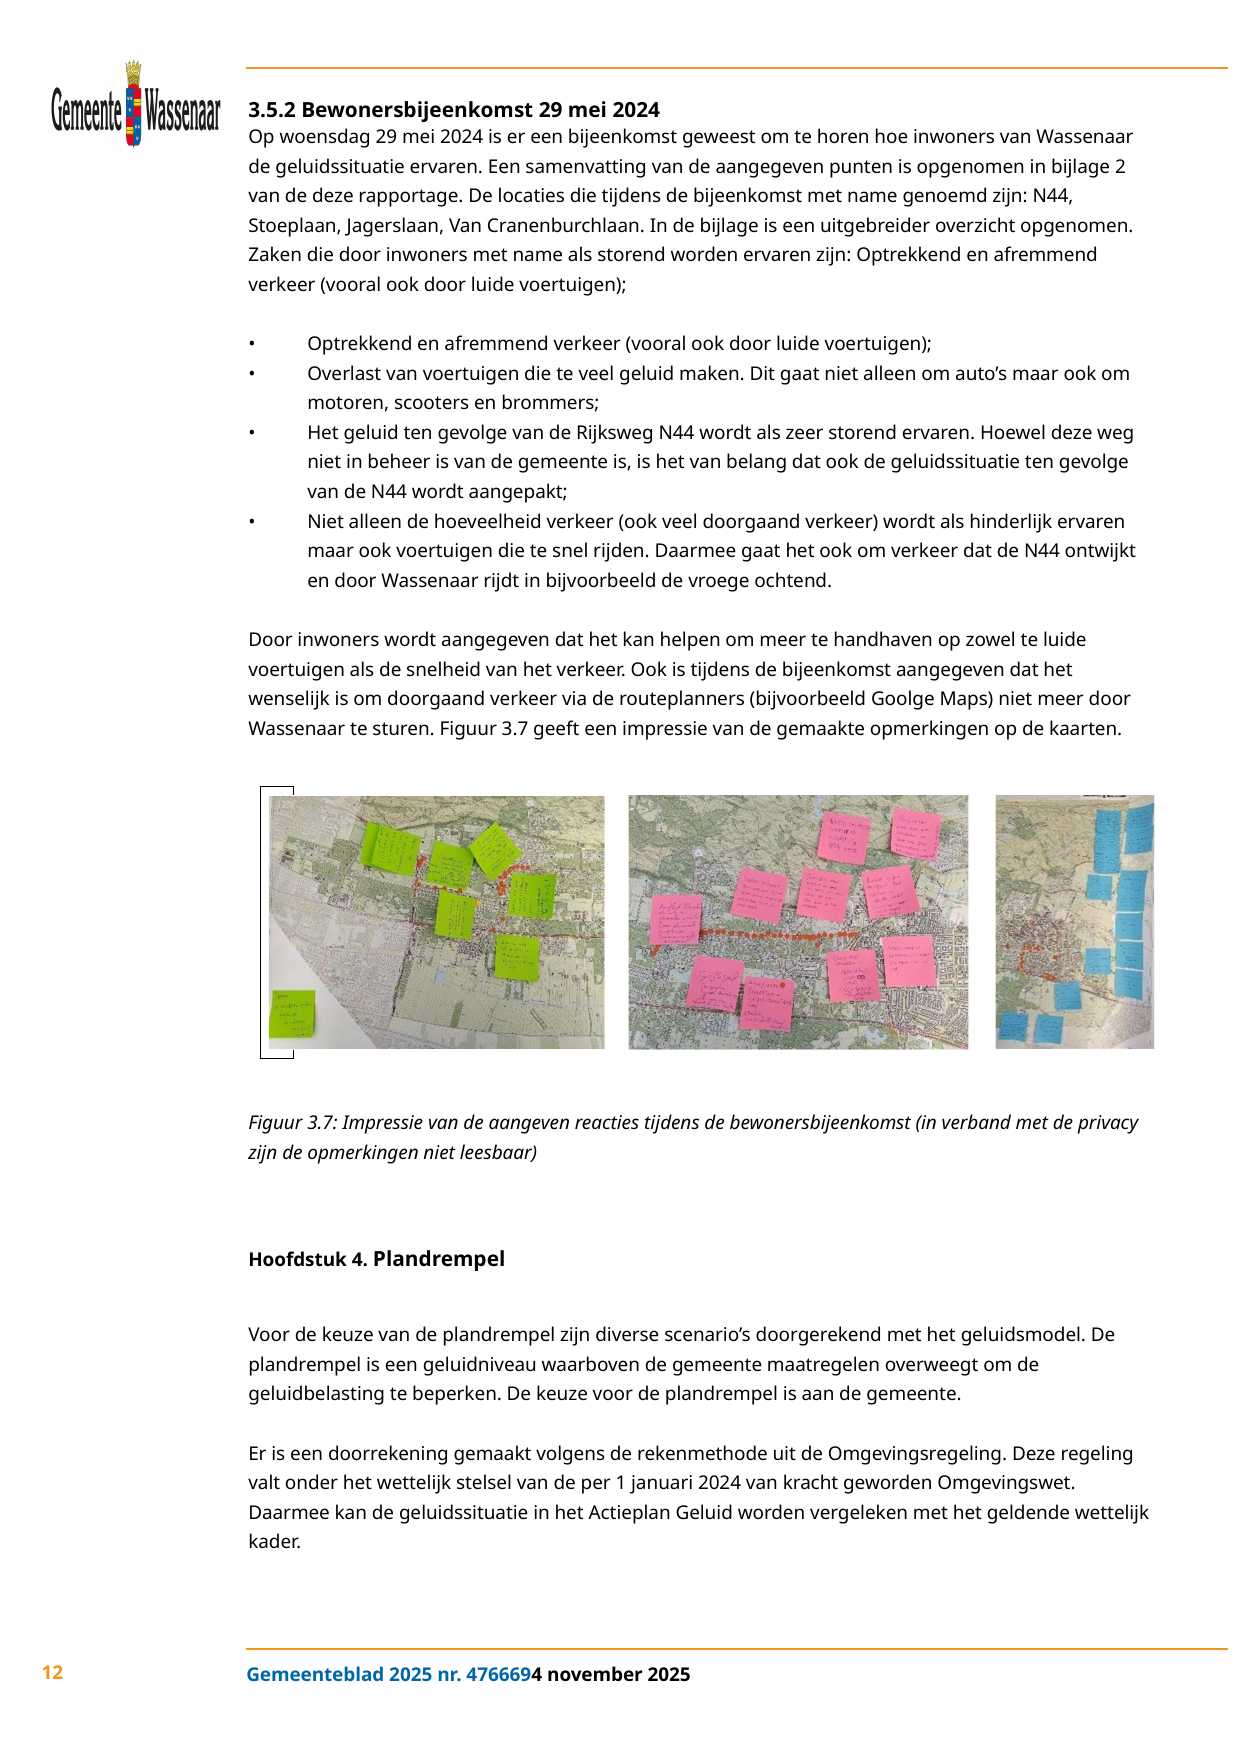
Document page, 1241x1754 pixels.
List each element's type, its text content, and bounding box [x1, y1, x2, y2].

list Niet alleen de hoeveelheid verkeer (ook veel doorgaand verkeer) wordt als hinderlijk ervaren maar ook voertuigen die te snel rijden. Daarmee gaat het ook om verkeer dat de N44 ontwijkt en door Wassenaar rijdt in bijvoorbeeld de vroege ochtend. [248, 508, 1152, 593]
list Het geluid ten gevolge van de Rijksweg N44 wordt als zeer storend ervaren. Hoewel deze weg niet in beheer is van de gemeente is, is het van belang dat ook de geluidssituatie ten gevolge van de N44 wordt aangepakt; [248, 419, 1152, 504]
picture [41, 47, 231, 172]
text Voor de keuze van de plandrempel zijn diverse scenario’s doorgerekend met het geluidsmodel. De plandrempel is een geluidniveau waarboven de gemeente maatregelen overweegt om de geluidbelasting te beperken. De keuze voor de plandrempel is aan de gemeente. [248, 1321, 1152, 1406]
picture [268, 795, 1155, 1050]
text Op woensdag 29 mei 2024 is er een bijeenkomst geweest om te horen hoe inwoners van Wassenaar de geluidssituatie ervaren. Een samenvatting van de aangegeven punten is opgenomen in bijlage 2 van de deze rapportage. De locaties die tijdens de bijeenkomst met name genoemd zijn: N44, Stoeplaan, Jagerslaan, Van Cranenburchlaan. In de bijlage is een uitgebreider overzicht opgenomen. Zaken die door inwoners met name als storend worden ervaren zijn: Optrekkend en afremmend verkeer (vooral ook door luide voertuigen); [248, 123, 1152, 297]
list Overlast van voertuigen die te veel geluid maken. Dit gaat niet alleen om auto’s maar ook om motoren, scooters en brommers; [248, 360, 1152, 415]
text 3.5.2 Bewonersbijeenkomst 29 mei 2024 [248, 95, 1152, 123]
text Door inwoners wordt aangegeven dat het kan helpen om meer te handhaven op zowel te luide voertuigen als de snelheid van het verkeer. Ook is tijdens de bijeenkomst aangegeven dat het wenselijk is om doorgaand verkeer via de routeplanners (bijvoorbeeld Goolge Maps) niet meer door Wassenaar te sturen. Figuur 3.7 geeft een impressie van de gemaakte opmerkingen op de kaarten. [248, 626, 1152, 741]
list Optrekkend en afremmend verkeer (vooral ook door luide voertuigen); [248, 330, 1152, 356]
text Er is een doorrekening gemaakt volgens de rekenmethode uit de Omgevingsregeling. Deze regeling valt onder het wettelijk stelsel van de per 1 januari 2024 van kracht geworden Omgevingswet. Daarmee kan de geluidssituatie in het Actieplan Geluid worden vergeleken met het geldende wettelijk kader. [248, 1440, 1152, 1554]
text Hoofdstuk 4. Plandrempel [248, 1244, 1152, 1272]
text Figuur 3.7: Impressie van de aangeven reacties tijdens de bewonersbijeenkomst (in verband met de privacy zijn de opmerkingen niet leesbaar) [248, 1109, 1152, 1164]
